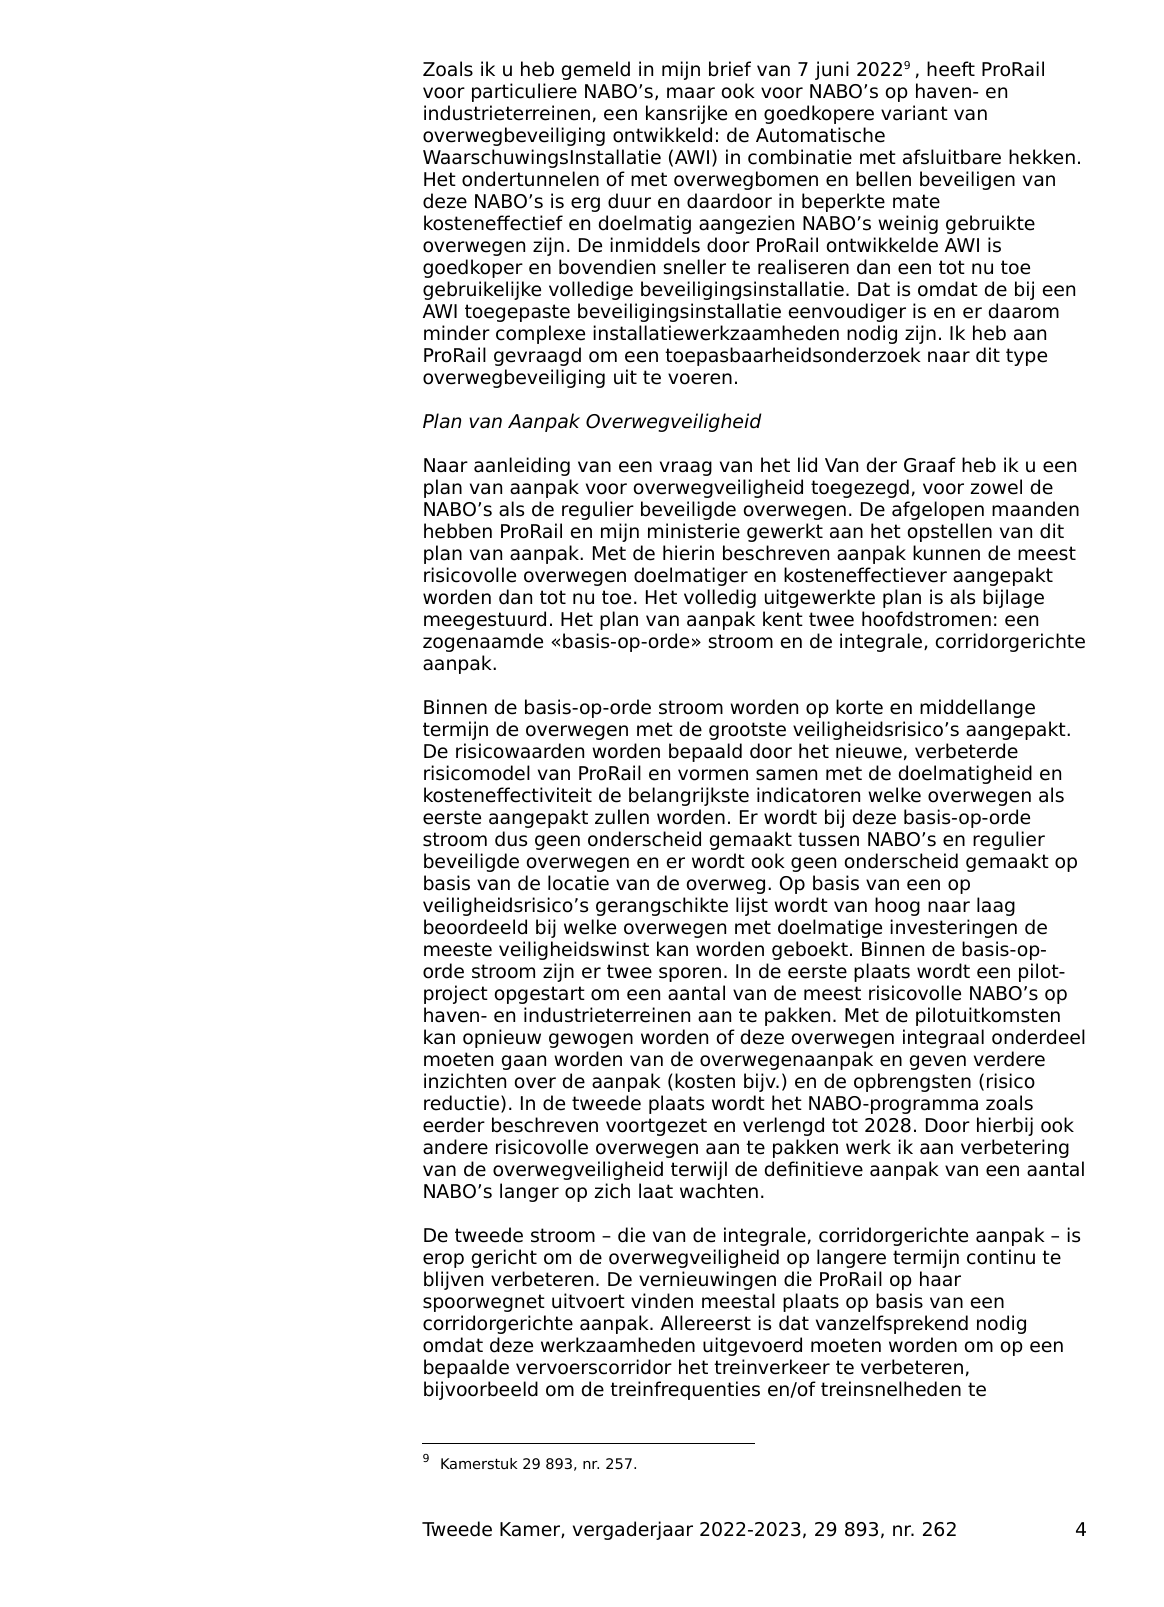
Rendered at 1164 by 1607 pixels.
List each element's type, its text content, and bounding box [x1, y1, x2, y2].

text Kamerstuk 29 893, nr. 257. [422, 1452, 1087, 1474]
text Binnen de basis-op-orde stroom worden op korte en middellange termijn de overwegen met de grootste veiligheidsrisico’s aangepakt. De risicowaarden worden bepaald door het nieuwe, verbeterde risicomodel van ProRail en vormen samen met de doelmatigheid en kosteneffectiviteit de belangrijkste indicatoren welke overwegen als eerste aangepakt zullen worden. Er wordt bij deze basis-op-orde stroom dus geen onderscheid gemaakt tussen NABO’s en regulier beveiligde overwegen en er wordt ook geen onderscheid gemaakt op basis van de locatie van de overweg. Op basis van een op veiligheidsrisico’s gerangschikte lijst wordt van hoog naar laag beoordeeld bij welke overwegen met doelmatige investeringen de meeste veiligheidswinst kan worden geboekt. Binnen de basis-op-orde stroom zijn er twee sporen. In de eerste plaats wordt een pilot-project opgestart om een aantal van de meest risicovolle NABO’s op haven- en industrieterreinen aan te pakken. Met de pilotuitkomsten kan opnieuw gewogen worden of deze overwegen integraal onderdeel moeten gaan worden van de overwegenaanpak en geven verdere inzichten over de aanpak (kosten bijv.) en de opbrengsten (risico reductie). In de tweede plaats wordt het NABO-programma zoals eerder beschreven voortgezet en verlengd tot 2028. Door hierbij ook andere risicovolle overwegen aan te pakken werk ik aan verbetering van de overwegveiligheid terwijl de definitieve aanpak van een aantal NABO’s langer op zich laat wachten. [422, 697, 1087, 1203]
subtitle Plan van Aanpak Overwegveiligheid [422, 411, 1087, 433]
text Naar aanleiding van een vraag van het lid Van der Graaf heb ik u een plan van aanpak voor overwegveiligheid toegezegd, voor zowel de NABO’s als de regulier beveiligde overwegen. De afgelopen maanden hebben ProRail en mijn ministerie gewerkt aan het opstellen van dit plan van aanpak. Met de hierin beschreven aanpak kunnen de meest risicovolle overwegen doelmatiger en kosteneffectiever aangepakt worden dan tot nu toe. Het volledig uitgewerkte plan is als bijlage meegestuurd. Het plan van aanpak kent twee hoofdstromen: een zogenaamde «basis-op-orde» stroom en de integrale, corridorgerichte aanpak. [422, 455, 1087, 675]
text Zoals ik u heb gemeld in mijn brief van 7 juni 2022, heeft ProRail voor particuliere NABO’s, maar ook voor NABO’s op haven- en industrieterreinen, een kansrijke en goedkopere variant van overwegbeveiliging ontwikkeld: de Automatische WaarschuwingsInstallatie (AWI) in combinatie met afsluitbare hekken. Het ondertunnelen of met overwegbomen en bellen beveiligen van deze NABO’s is erg duur en daardoor in beperkte mate kosteneffectief en doelmatig aangezien NABO’s weinig gebruikte overwegen zijn. De inmiddels door ProRail ontwikkelde AWI is goedkoper en bovendien sneller te realiseren dan een tot nu toe gebruikelijke volledige beveiligingsinstallatie. Dat is omdat de bij een AWI toegepaste beveiligingsinstallatie eenvoudiger is en er daarom minder complexe installatiewerkzaamheden nodig zijn. Ik heb aan ProRail gevraagd om een toepasbaarheidsonderzoek naar dit type overwegbeveiliging uit te voeren. [422, 59, 1087, 389]
text De tweede stroom – die van de integrale, corridorgerichte aanpak – is erop gericht om de overwegveiligheid op langere termijn continu te blijven verbeteren. De vernieuwingen die ProRail op haar spoorwegnet uitvoert vinden meestal plaats op basis van een corridorgerichte aanpak. Allereerst is dat vanzelfsprekend nodig omdat deze werkzaamheden uitgevoerd moeten worden om op een bepaalde vervoerscorridor het treinverkeer te verbeteren, bijvoorbeeld om de treinfrequenties en/of treinsnelheden te [422, 1225, 1087, 1401]
